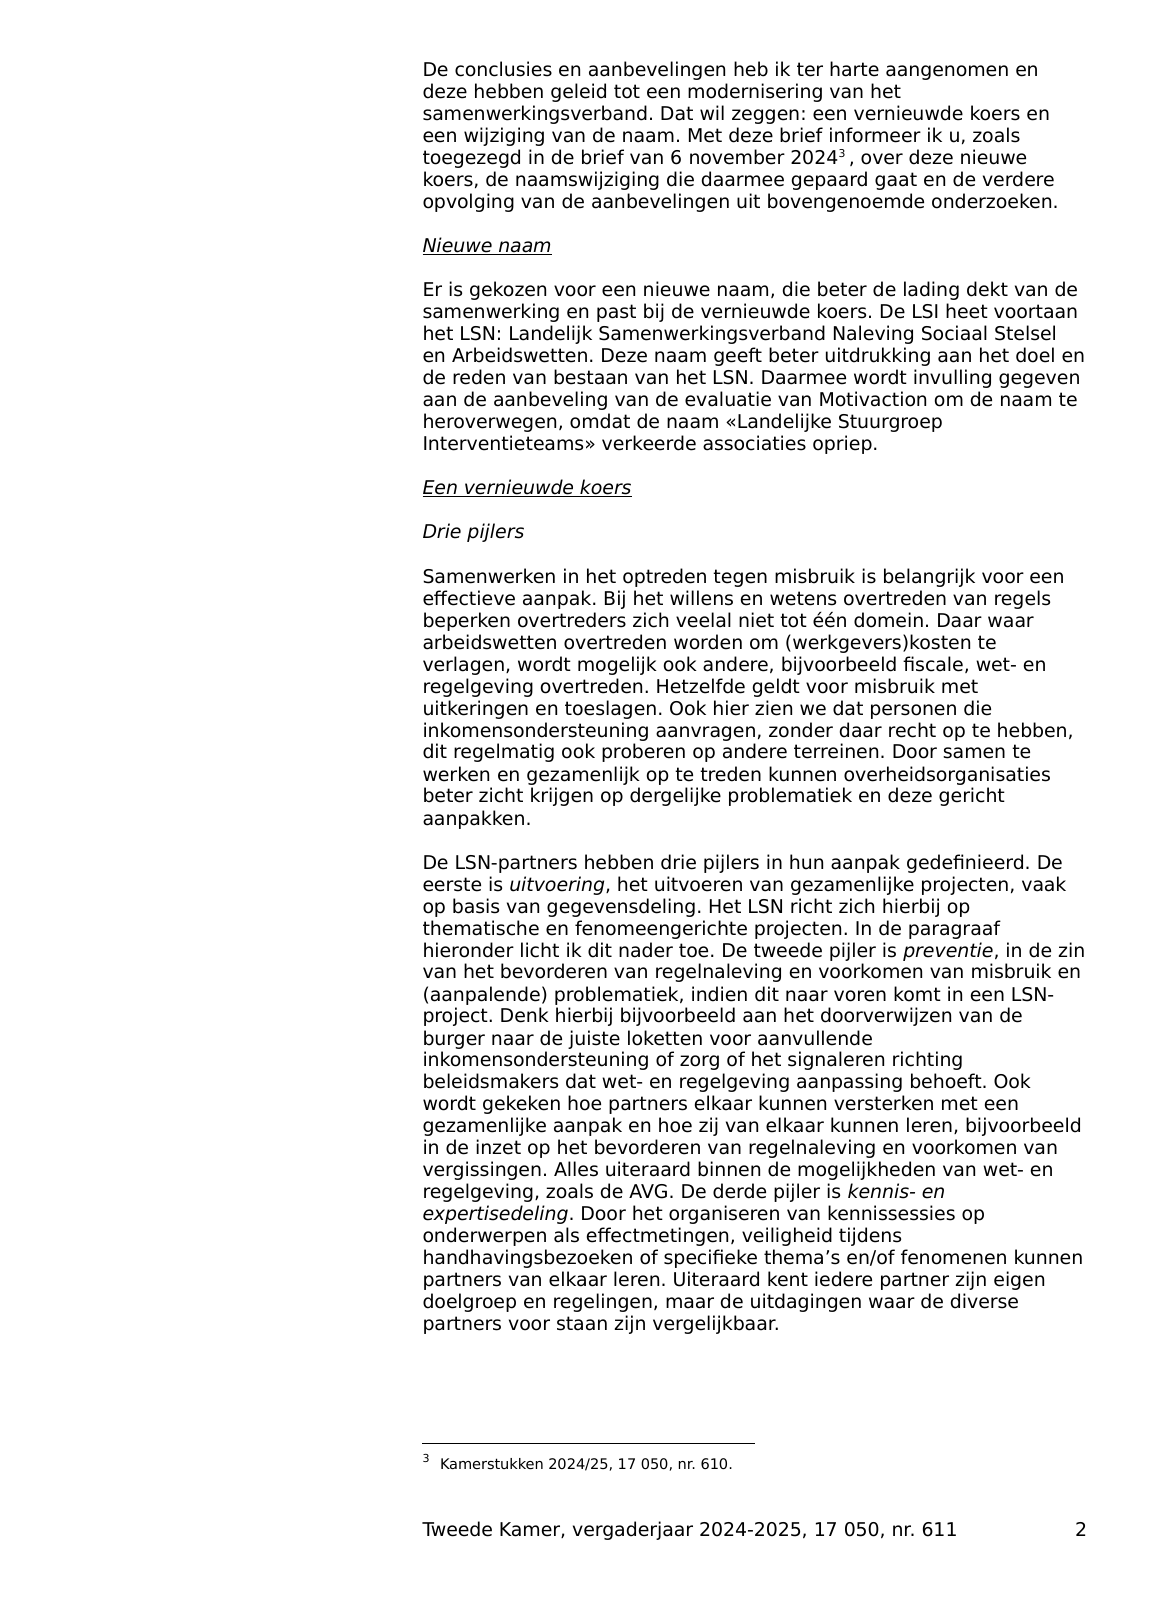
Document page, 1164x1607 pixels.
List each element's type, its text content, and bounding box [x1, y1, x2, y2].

text De LSN-partners hebben drie pijlers in hun aanpak gedefinieerd. De eerste is uitvoering, het uitvoeren van gezamenlijke projecten, vaak op basis van gegevensdeling. Het LSN richt zich hierbij op thematische en fenomeengerichte projecten. In de paragraaf hieronder licht ik dit nader toe. De tweede pijler is preventie, in de zin van het bevorderen van regelnaleving en voorkomen van misbruik en (aanpalende) problematiek, indien dit naar voren komt in een LSN-project. Denk hierbij bijvoorbeeld aan het doorverwijzen van de burger naar de juiste loketten voor aanvullende inkomensondersteuning of zorg of het signaleren richting beleidsmakers dat wet- en regelgeving aanpassing behoeft. Ook wordt gekeken hoe partners elkaar kunnen versterken met een gezamenlijke aanpak en hoe zij van elkaar kunnen leren, bijvoorbeeld in de inzet op het bevorderen van regelnaleving en voorkomen van vergissingen. Alles uiteraard binnen de mogelijkheden van wet- en regelgeving, zoals de AVG. De derde pijler is kennis- en expertisedeling. Door het organiseren van kennissessies op onderwerpen als effectmetingen, veiligheid tijdens handhavingsbezoeken of specifieke thema’s en/of fenomenen kunnen partners van elkaar leren. Uiteraard kent iedere partner zijn eigen doelgroep en regelingen, maar de uitdagingen waar de diverse partners voor staan zijn vergelijkbaar. [422, 852, 1087, 1335]
text Kamerstukken 2024/25, 17 050, nr. 610. [422, 1452, 1087, 1474]
subtitle Drie pijlers [422, 521, 1087, 543]
text Er is gekozen voor een nieuwe naam, die beter de lading dekt van de samenwerking en past bij de vernieuwde koers. De LSI heet voortaan het LSN: Landelijk Samenwerkingsverband Naleving Sociaal Stelsel en Arbeidswetten. Deze naam geeft beter uitdrukking aan het doel en de reden van bestaan van het LSN. Daarmee wordt invulling gegeven aan de aanbeveling van de evaluatie van Motivaction om de naam te heroverwegen, omdat de naam «Landelijke Stuurgroep Interventieteams» verkeerde associaties opriep. [422, 279, 1087, 455]
text Samenwerken in het optreden tegen misbruik is belangrijk voor een effectieve aanpak. Bij het willens en wetens overtreden van regels beperken overtreders zich veelal niet tot één domein. Daar waar arbeidswetten overtreden worden om (werkgevers)kosten te verlagen, wordt mogelijk ook andere, bijvoorbeeld fiscale, wet- en regelgeving overtreden. Hetzelfde geldt voor misbruik met uitkeringen en toeslagen. Ook hier zien we dat personen die inkomensondersteuning aanvragen, zonder daar recht op te hebben, dit regelmatig ook proberen op andere terreinen. Door samen te werken en gezamenlijk op te treden kunnen overheidsorganisaties beter zicht krijgen op dergelijke problematiek en deze gericht aanpakken. [422, 566, 1087, 829]
subtitle Een vernieuwde koers [422, 477, 1087, 499]
text De conclusies en aanbevelingen heb ik ter harte aangenomen en deze hebben geleid tot een modernisering van het samenwerkingsverband. Dat wil zeggen: een vernieuwde koers en een wijziging van de naam. Met deze brief informeer ik u, zoals toegezegd in de brief van 6 november 2024, over deze nieuwe koers, de naamswijziging die daarmee gepaard gaat en de verdere opvolging van de aanbevelingen uit bovengenoemde onderzoeken. [422, 59, 1087, 213]
subtitle Nieuwe naam [422, 235, 1087, 257]
